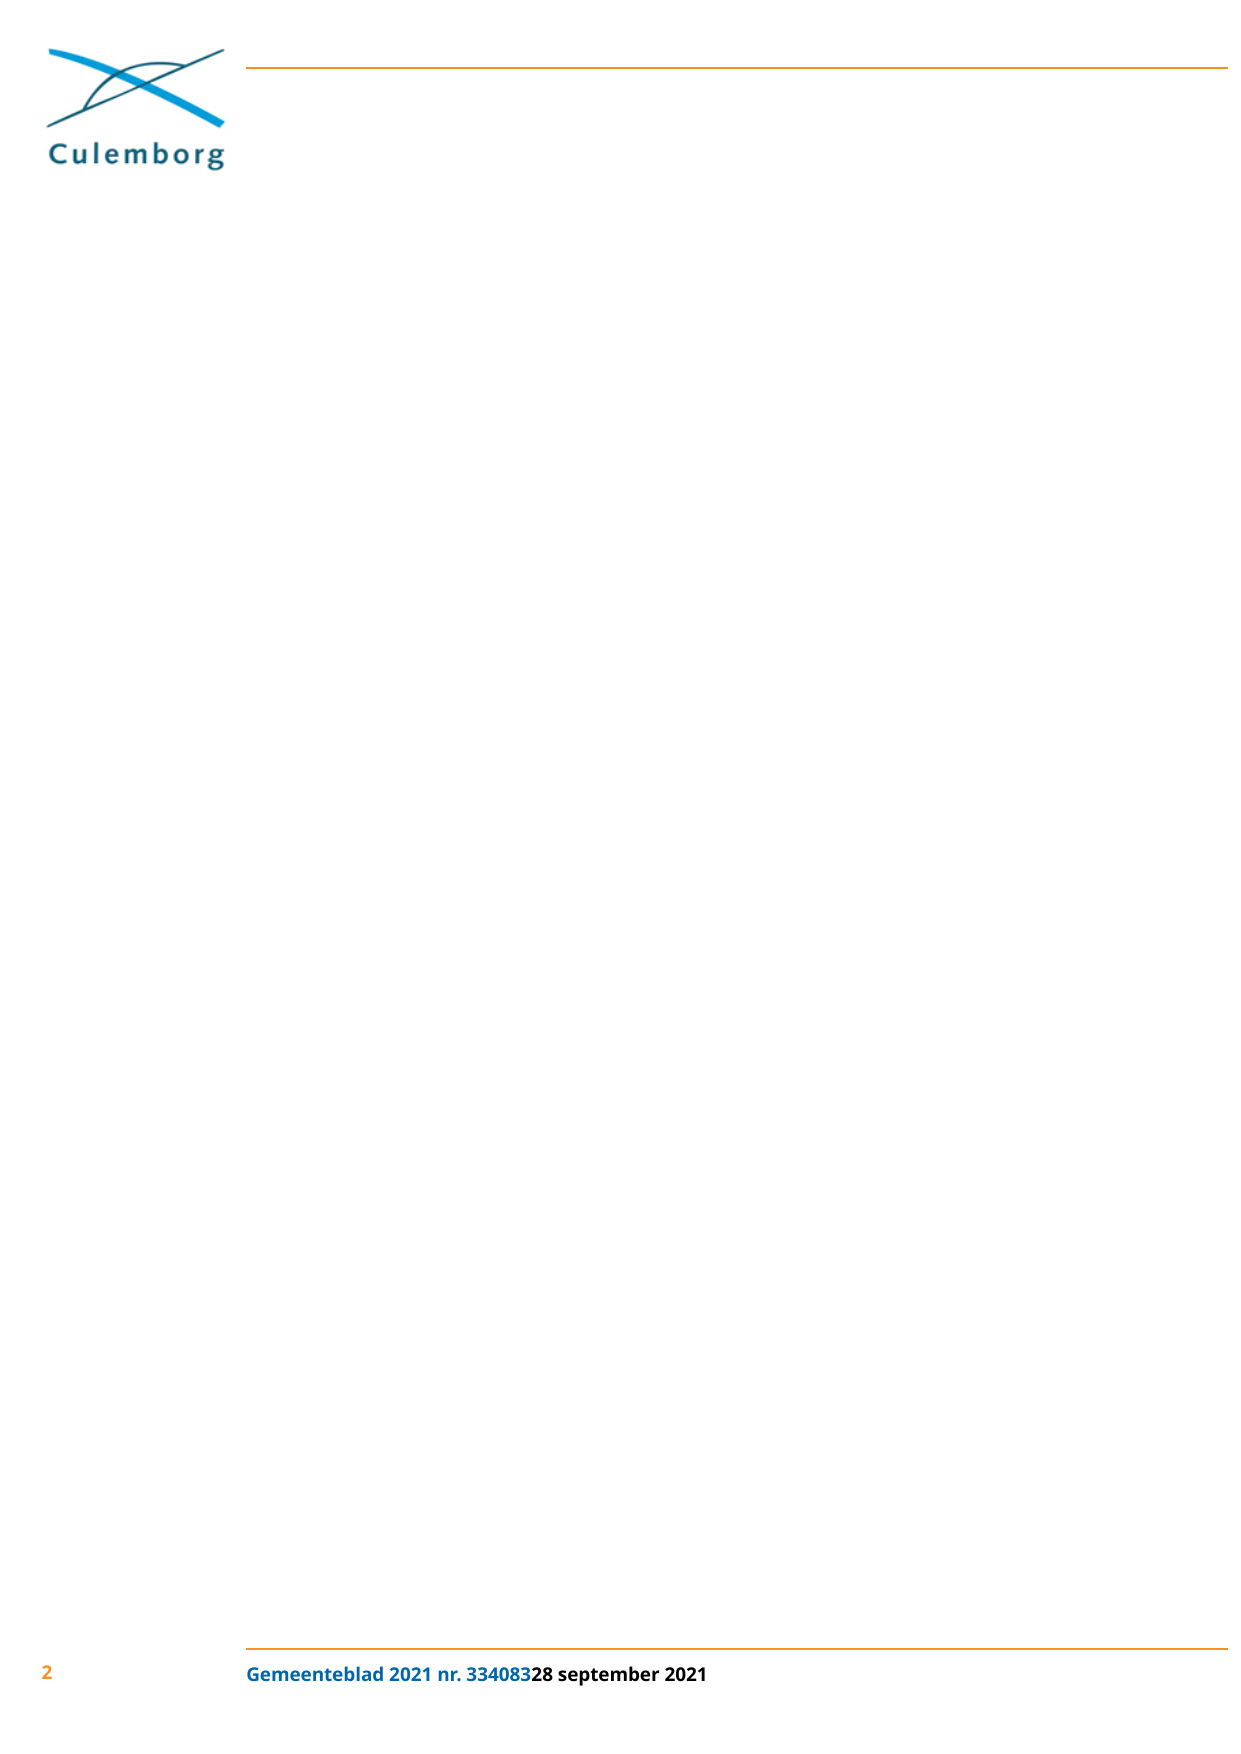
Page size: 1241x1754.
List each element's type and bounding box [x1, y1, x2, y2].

picture [41, 47, 231, 172]
